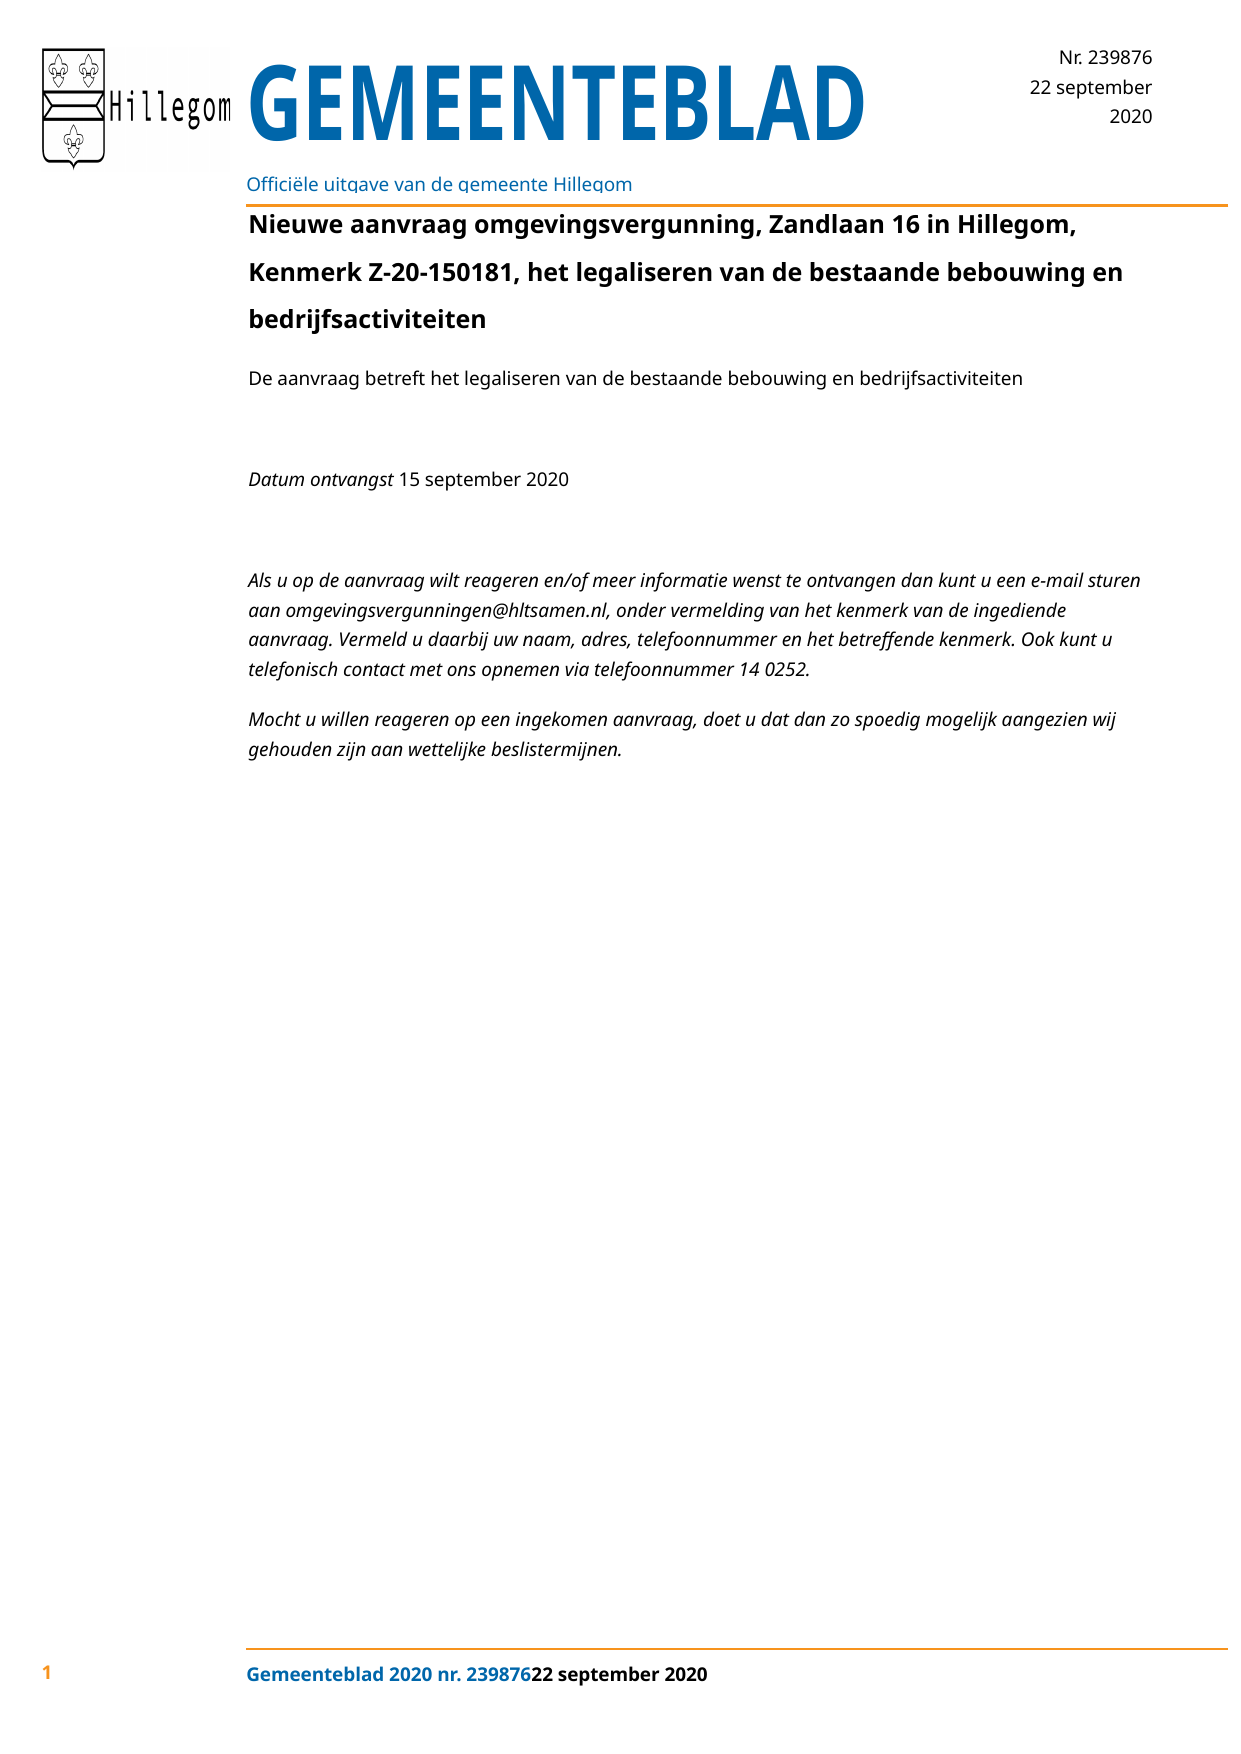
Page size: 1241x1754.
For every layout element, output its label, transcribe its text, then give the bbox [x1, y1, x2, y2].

text De aanvraag betreft het legaliseren van de bestaande bebouwing en bedrijfsactiviteiten [248, 366, 1152, 391]
picture [41, 47, 231, 172]
text Mocht u willen reageren op een ingekomen aanvraag, doet u dat dan zo spoedig mogelijk aangezien wij gehouden zijn aan wettelijke beslistermijnen. [248, 706, 1152, 762]
text Als u op de aanvraag wilt reageren en/of meer informatie wenst te ontvangen dan kunt u een e-mail sturen aan omgevingsvergunningen@hltsamen.nl, onder vermelding van het kenmerk van de ingediende aanvraag. Vermeld u daarbij uw naam, adres, telefoonnummer en het betreffende kenmerk. Ook kunt u telefonisch contact met ons opnemen via telefoonnummer 14 0252. [248, 567, 1152, 682]
text Nieuwe aanvraag omgevingsvergunning, Zandlaan 16 in Hillegom, Kenmerk Z-20-150181, het legaliseren van de bestaande bebouwing en bedrijfsactiviteiten [248, 207, 1152, 336]
text Datum ontvangst 15 september 2020 [248, 466, 1152, 492]
